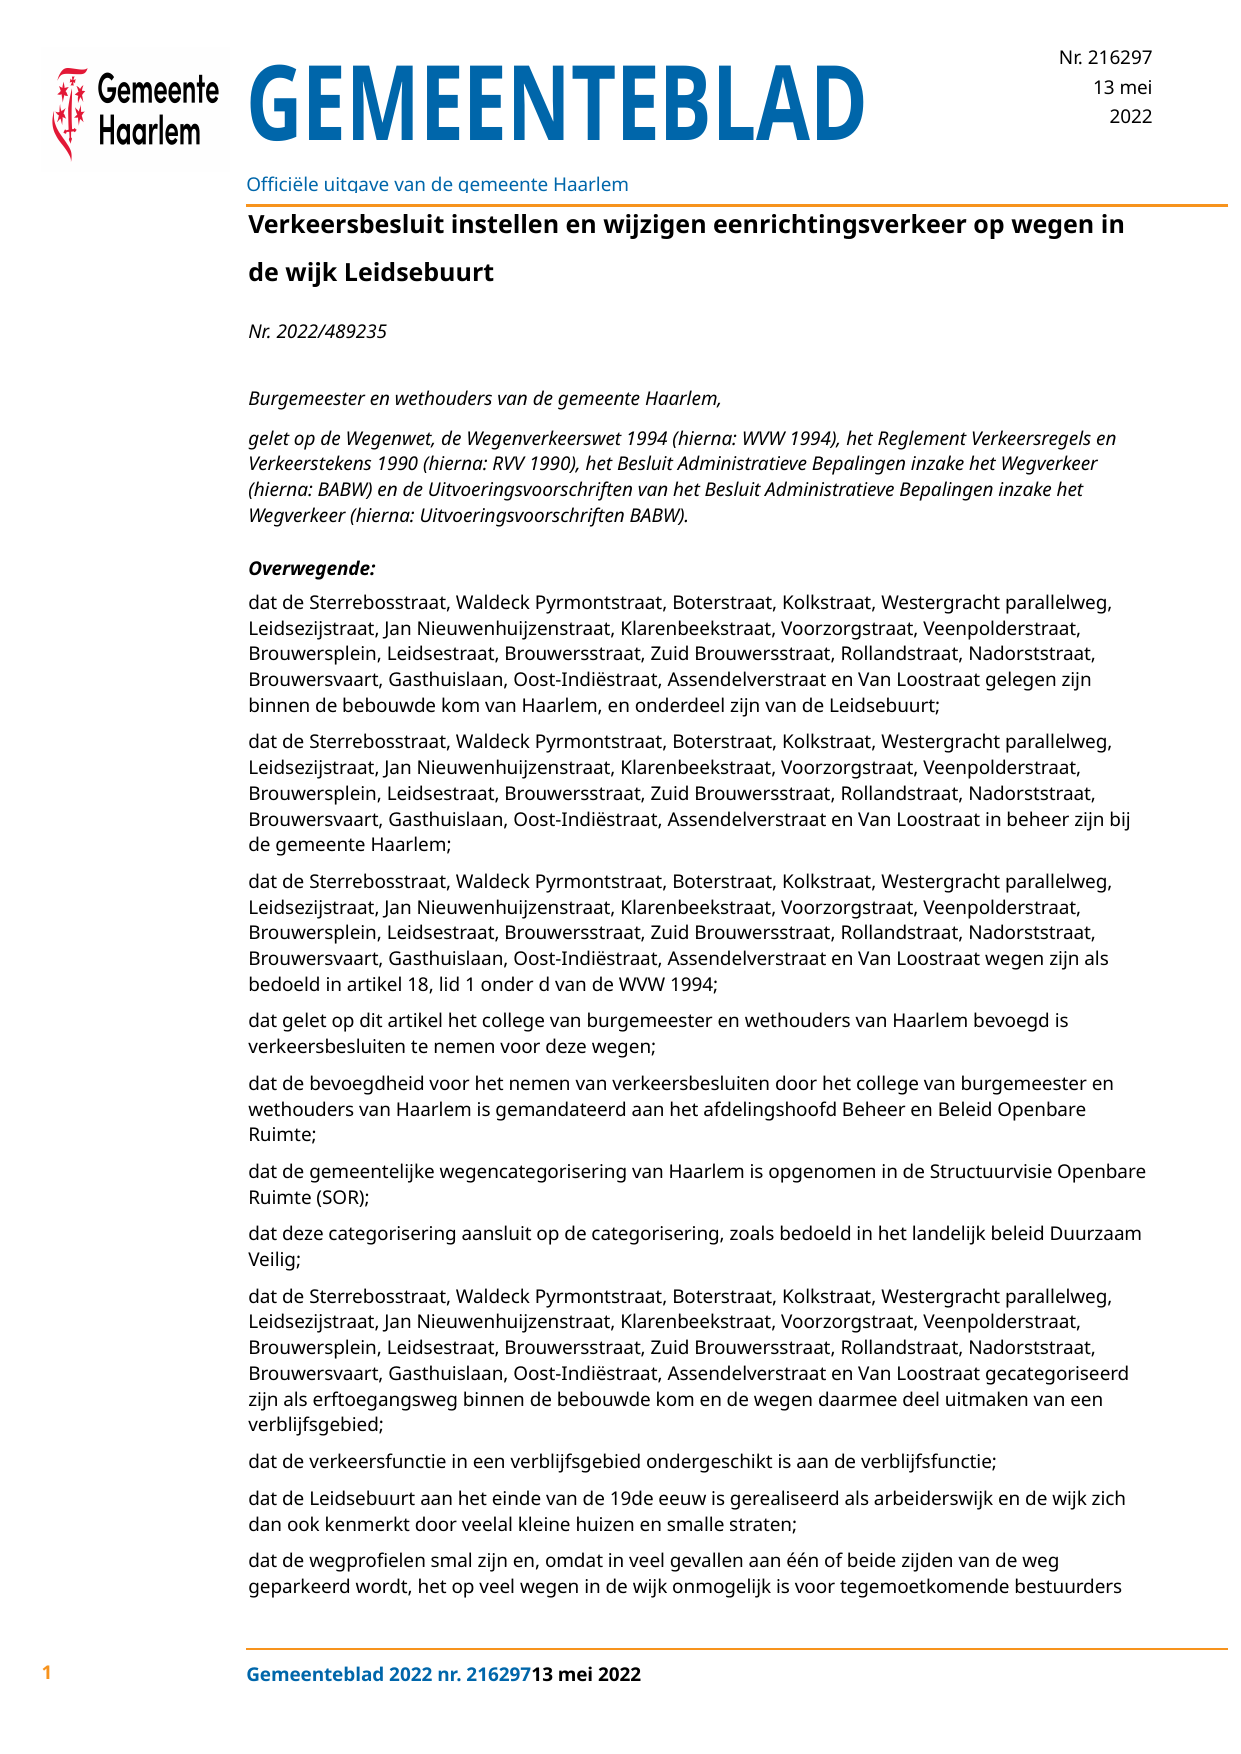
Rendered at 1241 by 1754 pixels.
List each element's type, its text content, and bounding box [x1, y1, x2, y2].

text dat de bevoegdheid voor het nemen van verkeersbesluiten door het college van burgemeester en wethouders van Haarlem is gemandateerd aan het afdelingshoofd Beheer en Beleid Openbare Ruimte; [248, 1070, 1152, 1147]
text Nr. 2022/489235 [248, 318, 1152, 344]
text dat de Sterrebosstraat, Waldeck Pyrmontstraat, Boterstraat, Kolkstraat, Westergracht parallelweg, Leidsezijstraat, Jan Nieuwenhuijzenstraat, Klarenbeekstraat, Voorzorgstraat, Veenpolderstraat, Brouwersplein, Leidsestraat, Brouwersstraat, Zuid Brouwersstraat, Rollandstraat, Nadorststraat, Brouwersvaart, Gasthuislaan, Oost-Indiëstraat, Assendelverstraat en Van Loostraat gecategoriseerd zijn als erftoegangsweg binnen de bebouwde kom en de wegen daarmee deel uitmaken van een verblijfsgebied; [248, 1283, 1152, 1437]
text dat gelet op dit artikel het college van burgemeester en wethouders van Haarlem bevoegd is verkeersbesluiten te nemen voor deze wegen; [248, 1008, 1152, 1059]
text Burgemeester en wethouders van de gemeente Haarlem, [248, 386, 1152, 411]
text dat de Sterrebosstraat, Waldeck Pyrmontstraat, Boterstraat, Kolkstraat, Westergracht parallelweg, Leidsezijstraat, Jan Nieuwenhuijzenstraat, Klarenbeekstraat, Voorzorgstraat, Veenpolderstraat, Brouwersplein, Leidsestraat, Brouwersstraat, Zuid Brouwersstraat, Rollandstraat, Nadorststraat, Brouwersvaart, Gasthuislaan, Oost-Indiëstraat, Assendelverstraat en Van Loostraat in beheer zijn bij de gemeente Haarlem; [248, 728, 1152, 857]
text dat de Sterrebosstraat, Waldeck Pyrmontstraat, Boterstraat, Kolkstraat, Westergracht parallelweg, Leidsezijstraat, Jan Nieuwenhuijzenstraat, Klarenbeekstraat, Voorzorgstraat, Veenpolderstraat, Brouwersplein, Leidsestraat, Brouwersstraat, Zuid Brouwersstraat, Rollandstraat, Nadorststraat, Brouwersvaart, Gasthuislaan, Oost-Indiëstraat, Assendelverstraat en Van Loostraat gelegen zijn binnen de bebouwde kom van Haarlem, en onderdeel zijn van de Leidsebuurt; [248, 589, 1152, 718]
text Verkeersbesluit instellen en wijzigen eenrichtingsverkeer op wegen in de wijk Leidsebuurt [248, 207, 1152, 288]
text dat de gemeentelijke wegencategorisering van Haarlem is opgenomen in de Structuurvisie Openbare Ruimte (SOR); [248, 1158, 1152, 1210]
picture [41, 47, 231, 172]
text dat de Sterrebosstraat, Waldeck Pyrmontstraat, Boterstraat, Kolkstraat, Westergracht parallelweg, Leidsezijstraat, Jan Nieuwenhuijzenstraat, Klarenbeekstraat, Voorzorgstraat, Veenpolderstraat, Brouwersplein, Leidsestraat, Brouwersstraat, Zuid Brouwersstraat, Rollandstraat, Nadorststraat, Brouwersvaart, Gasthuislaan, Oost-Indiëstraat, Assendelverstraat en Van Loostraat wegen zijn als bedoeld in artikel 18, lid 1 onder d van de WVW 1994; [248, 868, 1152, 997]
text dat de wegprofielen smal zijn en, omdat in veel gevallen aan één of beide zijden van de weg geparkeerd wordt, het op veel wegen in de wijk onmogelijk is voor tegemoetkomende bestuurders [248, 1547, 1152, 1599]
text Overwegende: [248, 555, 1152, 581]
text dat deze categorisering aansluit op de categorisering, zoals bedoeld in het landelijk beleid Duurzaam Veilig; [248, 1221, 1152, 1272]
text dat de verkeersfunctie in een verblijfsgebied ondergeschikt is aan de verblijfsfunctie; [248, 1448, 1152, 1474]
text gelet op de Wegenwet, de Wegenverkeerswet 1994 (hierna: WVW 1994), het Reglement Verkeersregels en Verkeerstekens 1990 (hierna: RVV 1990), het Besluit Administratieve Bepalingen inzake het Wegverkeer (hierna: BABW) en de Uitvoeringsvoorschriften van het Besluit Administratieve Bepalingen inzake het Wegverkeer (hierna: Uitvoeringsvoorschriften BABW). [248, 425, 1152, 528]
text dat de Leidsebuurt aan het einde van de 19de eeuw is gerealiseerd als arbeiderswijk en de wijk zich dan ook kenmerkt door veelal kleine huizen en smalle straten; [248, 1485, 1152, 1536]
